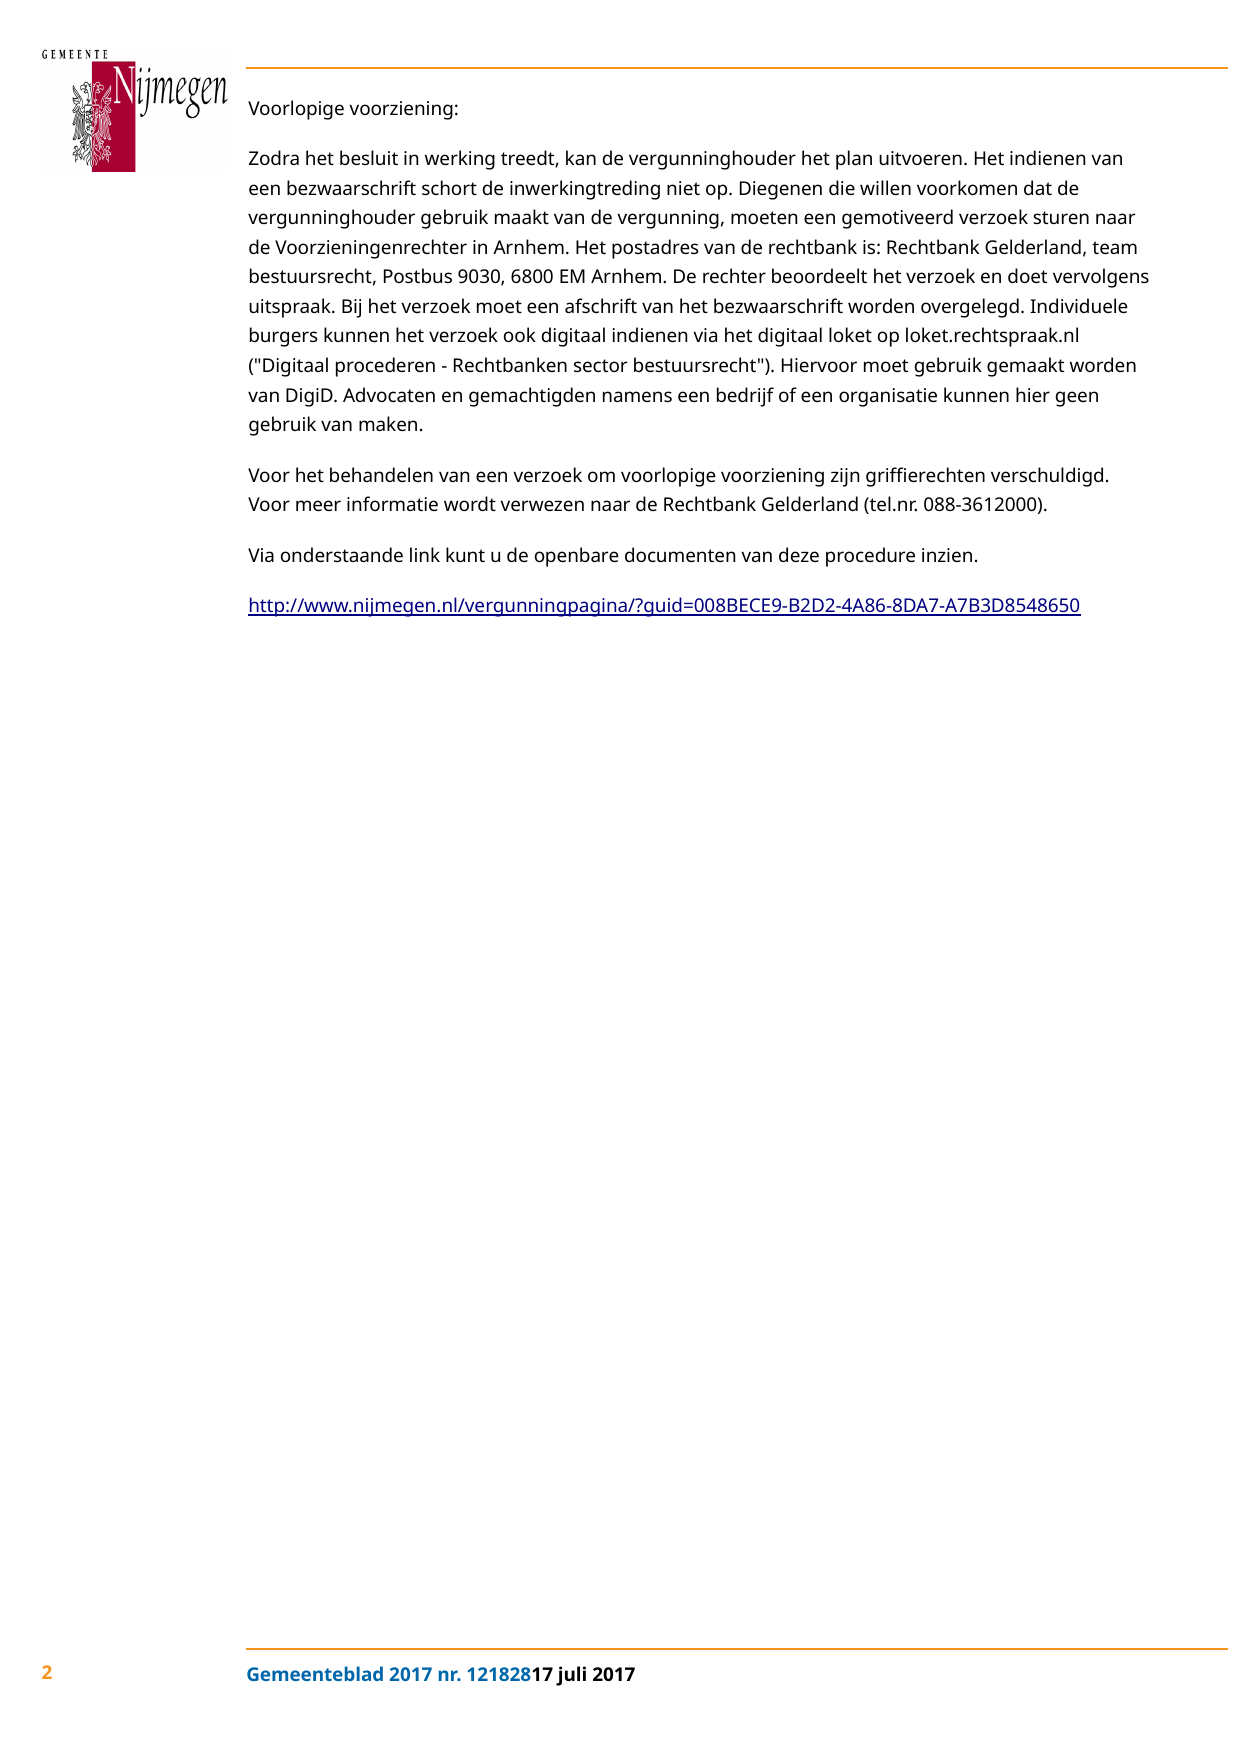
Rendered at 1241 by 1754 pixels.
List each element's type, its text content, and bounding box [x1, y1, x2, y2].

text http://www.nijmegen.nl/vergunningpagina/?guid=008BECE9-B2D2-4A86-8DA7-A7B3D8548650 [248, 592, 1152, 618]
picture [41, 47, 231, 172]
text Voor het behandelen van een verzoek om voorlopige voorziening zijn griffierechten verschuldigd. Voor meer informatie wordt verwezen naar de Rechtbank Gelderland (tel.nr. 088-3612000). [248, 462, 1152, 517]
text Voorlopige voorziening: [248, 95, 1152, 121]
text Via onderstaande link kunt u de openbare documenten van deze procedure inzien. [248, 542, 1152, 568]
text Zodra het besluit in werking treedt, kan de vergunninghouder het plan uitvoeren. Het indienen van een bezwaarschrift schort de inwerkingtreding niet op. Diegenen die willen voorkomen dat de vergunninghouder gebruik maakt van de vergunning, moeten een gemotiveerd verzoek sturen naar de Voorzieningenrechter in Arnhem. Het postadres van de rechtbank is: Rechtbank Gelderland, team bestuursrecht, Postbus 9030, 6800 EM Arnhem. De rechter beoordeelt het verzoek en doet vervolgens uitspraak. Bij het verzoek moet een afschrift van het bezwaarschrift worden overgelegd. Individuele burgers kunnen het verzoek ook digitaal indienen via het digitaal loket op loket.rechtspraak.nl ("Digitaal procederen - Rechtbanken sector bestuursrecht"). Hiervoor moet gebruik gemaakt worden van DigiD. Advocaten en gemachtigden namens een bedrijf of een organisatie kunnen hier geen gebruik van maken. [248, 145, 1152, 437]
